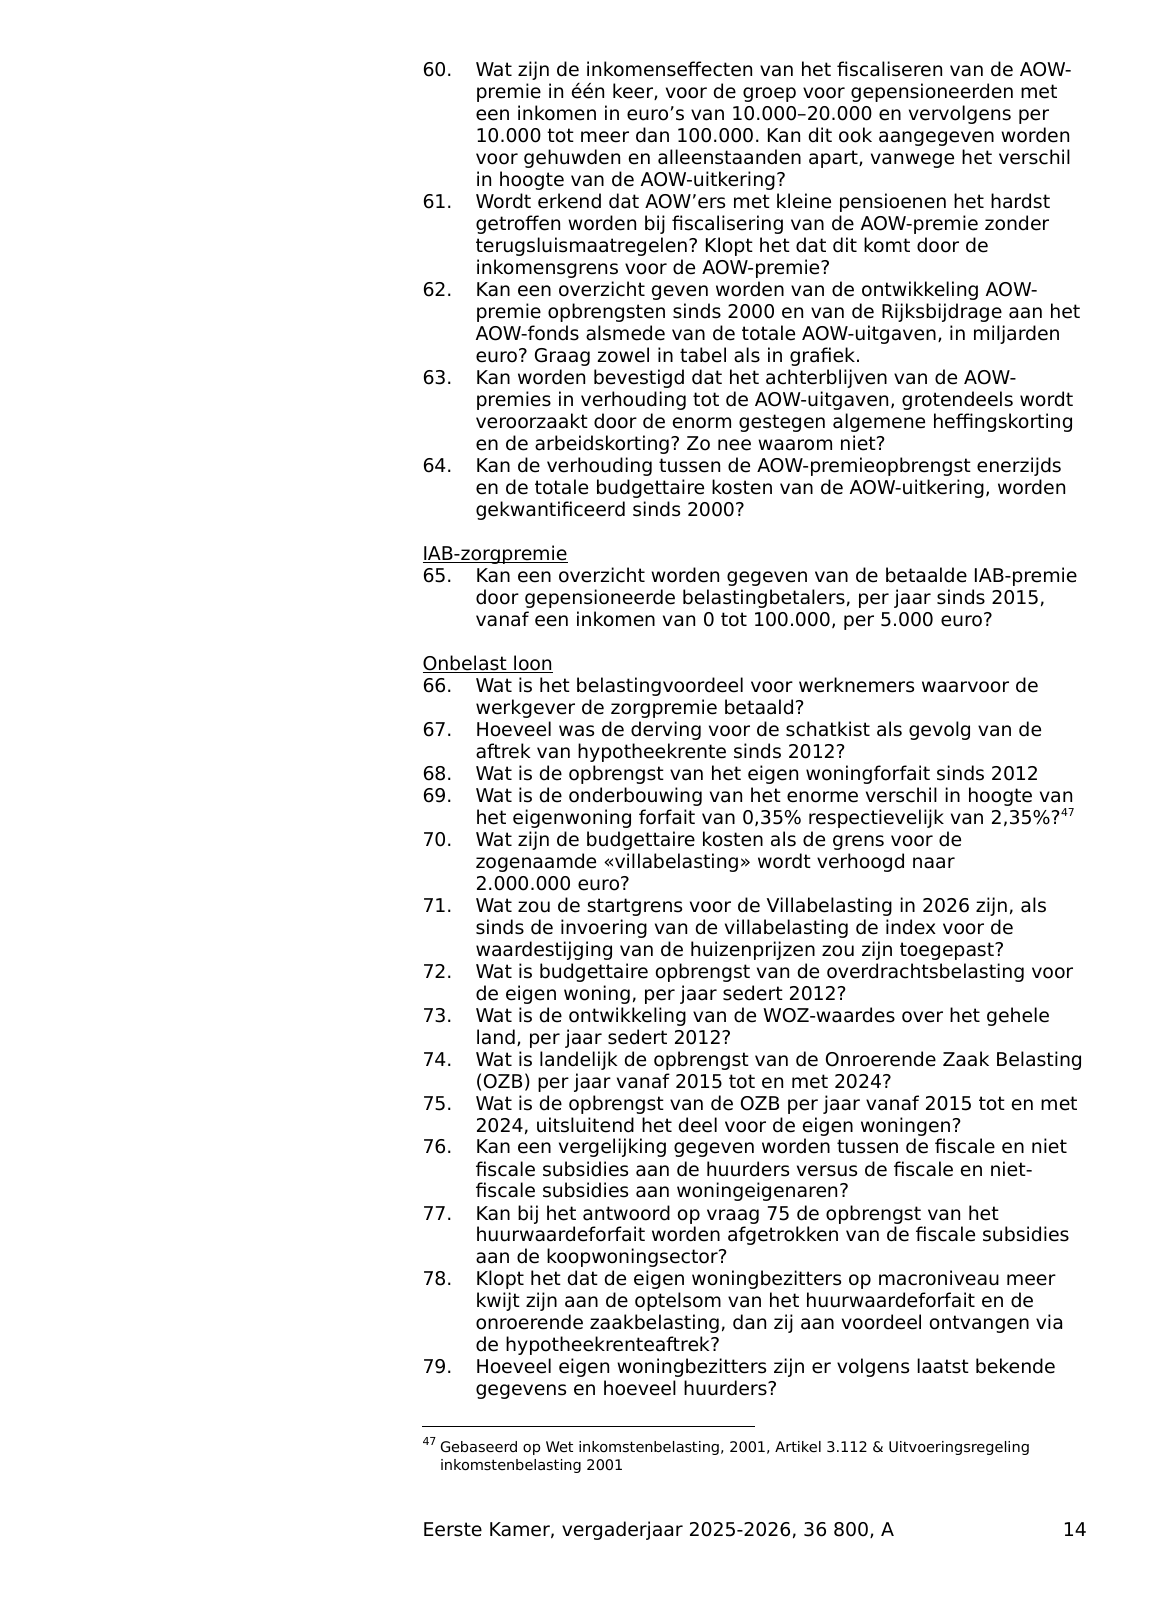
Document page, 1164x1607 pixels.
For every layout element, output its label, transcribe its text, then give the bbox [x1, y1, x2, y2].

text 74. Wat is landelijk de opbrengst van de Onroerende Zaak Belasting (OZB) per jaar vanaf 2015 tot en met 2024? [422, 1048, 1087, 1092]
text 70. Wat zijn de budgettaire kosten als de grens voor de zogenaamde «villabelasting» wordt verhoogd naar 2.000.000 euro? [422, 829, 1087, 895]
text 61. Wordt erkend dat AOW’ers met kleine pensioenen het hardst getroffen worden bij fiscalisering van de AOW-premie zonder terugsluismaatregelen? Klopt het dat dit komt door de inkomensgrens voor de AOW-premie? [422, 191, 1087, 279]
text Onbelast loon [422, 653, 1087, 675]
text 60. Wat zijn de inkomenseffecten van het fiscaliseren van de AOW-premie in één keer, voor de groep voor gepensioneerden met een inkomen in euro’s van 10.000–20.000 en vervolgens per 10.000 tot meer dan 100.000. Kan dit ook aangegeven worden voor gehuwden en alleenstaanden apart, vanwege het verschil in hoogte van de AOW-uitkering? [422, 59, 1087, 191]
text 73. Wat is de ontwikkeling van de WOZ-waardes over het gehele land, per jaar sedert 2012? [422, 1004, 1087, 1048]
text 67. Hoeveel was de derving voor de schatkist als gevolg van de aftrek van hypotheekrente sinds 2012? [422, 719, 1087, 763]
text 65. Kan een overzicht worden gegeven van de betaalde IAB-premie door gepensioneerde belastingbetalers, per jaar sinds 2015, vanaf een inkomen van 0 tot 100.000, per 5.000 euro? [422, 565, 1087, 631]
text 72. Wat is budgettaire opbrengst van de overdrachtsbelasting voor de eigen woning, per jaar sedert 2012? [422, 961, 1087, 1004]
text 76. Kan een vergelijking gegeven worden tussen de fiscale en niet fiscale subsidies aan de huurders versus de fiscale en niet-fiscale subsidies aan woningeigenaren? [422, 1136, 1087, 1202]
text 69. Wat is de onderbouwing van het enorme verschil in hoogte van het eigenwoning forfait van 0,35% respectievelijk van 2,35%? [422, 785, 1087, 829]
text 75. Wat is de opbrengst van de OZB per jaar vanaf 2015 tot en met 2024, uitsluitend het deel voor de eigen woningen? [422, 1092, 1087, 1136]
text 78. Klopt het dat de eigen woningbezitters op macroniveau meer kwijt zijn aan de optelsom van het huurwaardeforfait en de onroerende zaakbelasting, dan zij aan voordeel ontvangen via de hypotheekrenteaftrek? [422, 1268, 1087, 1356]
text 79. Hoeveel eigen woningbezitters zijn er volgens laatst bekende gegevens en hoeveel huurders? [422, 1356, 1087, 1400]
text 62. Kan een overzicht geven worden van de ontwikkeling AOW-premie opbrengsten sinds 2000 en van de Rijksbijdrage aan het AOW-fonds alsmede van de totale AOW-uitgaven, in miljarden euro? Graag zowel in tabel als in grafiek. [422, 279, 1087, 367]
text 77. Kan bij het antwoord op vraag 75 de opbrengst van het huurwaardeforfait worden afgetrokken van de fiscale subsidies aan de koopwoningsector? [422, 1202, 1087, 1268]
text Gebaseerd op Wet inkomstenbelasting, 2001, Artikel 3.112 & Uitvoeringsregeling inkomstenbelasting 2001 [422, 1435, 1087, 1474]
text 66. Wat is het belastingvoordeel voor werknemers waarvoor de werkgever de zorgpremie betaald? [422, 675, 1087, 719]
text 71. Wat zou de startgrens voor de Villabelasting in 2026 zijn, als sinds de invoering van de villabelasting de index voor de waardestijging van de huizenprijzen zou zijn toegepast? [422, 895, 1087, 961]
text 63. Kan worden bevestigd dat het achterblijven van de AOW-premies in verhouding tot de AOW-uitgaven, grotendeels wordt veroorzaakt door de enorm gestegen algemene heffingskorting en de arbeidskorting? Zo nee waarom niet? [422, 367, 1087, 455]
text 68. Wat is de opbrengst van het eigen woningforfait sinds 2012 [422, 763, 1087, 785]
text 64. Kan de verhouding tussen de AOW-premieopbrengst enerzijds en de totale budgettaire kosten van de AOW-uitkering, worden gekwantificeerd sinds 2000? [422, 455, 1087, 521]
text IAB-zorgpremie [422, 543, 1087, 565]
